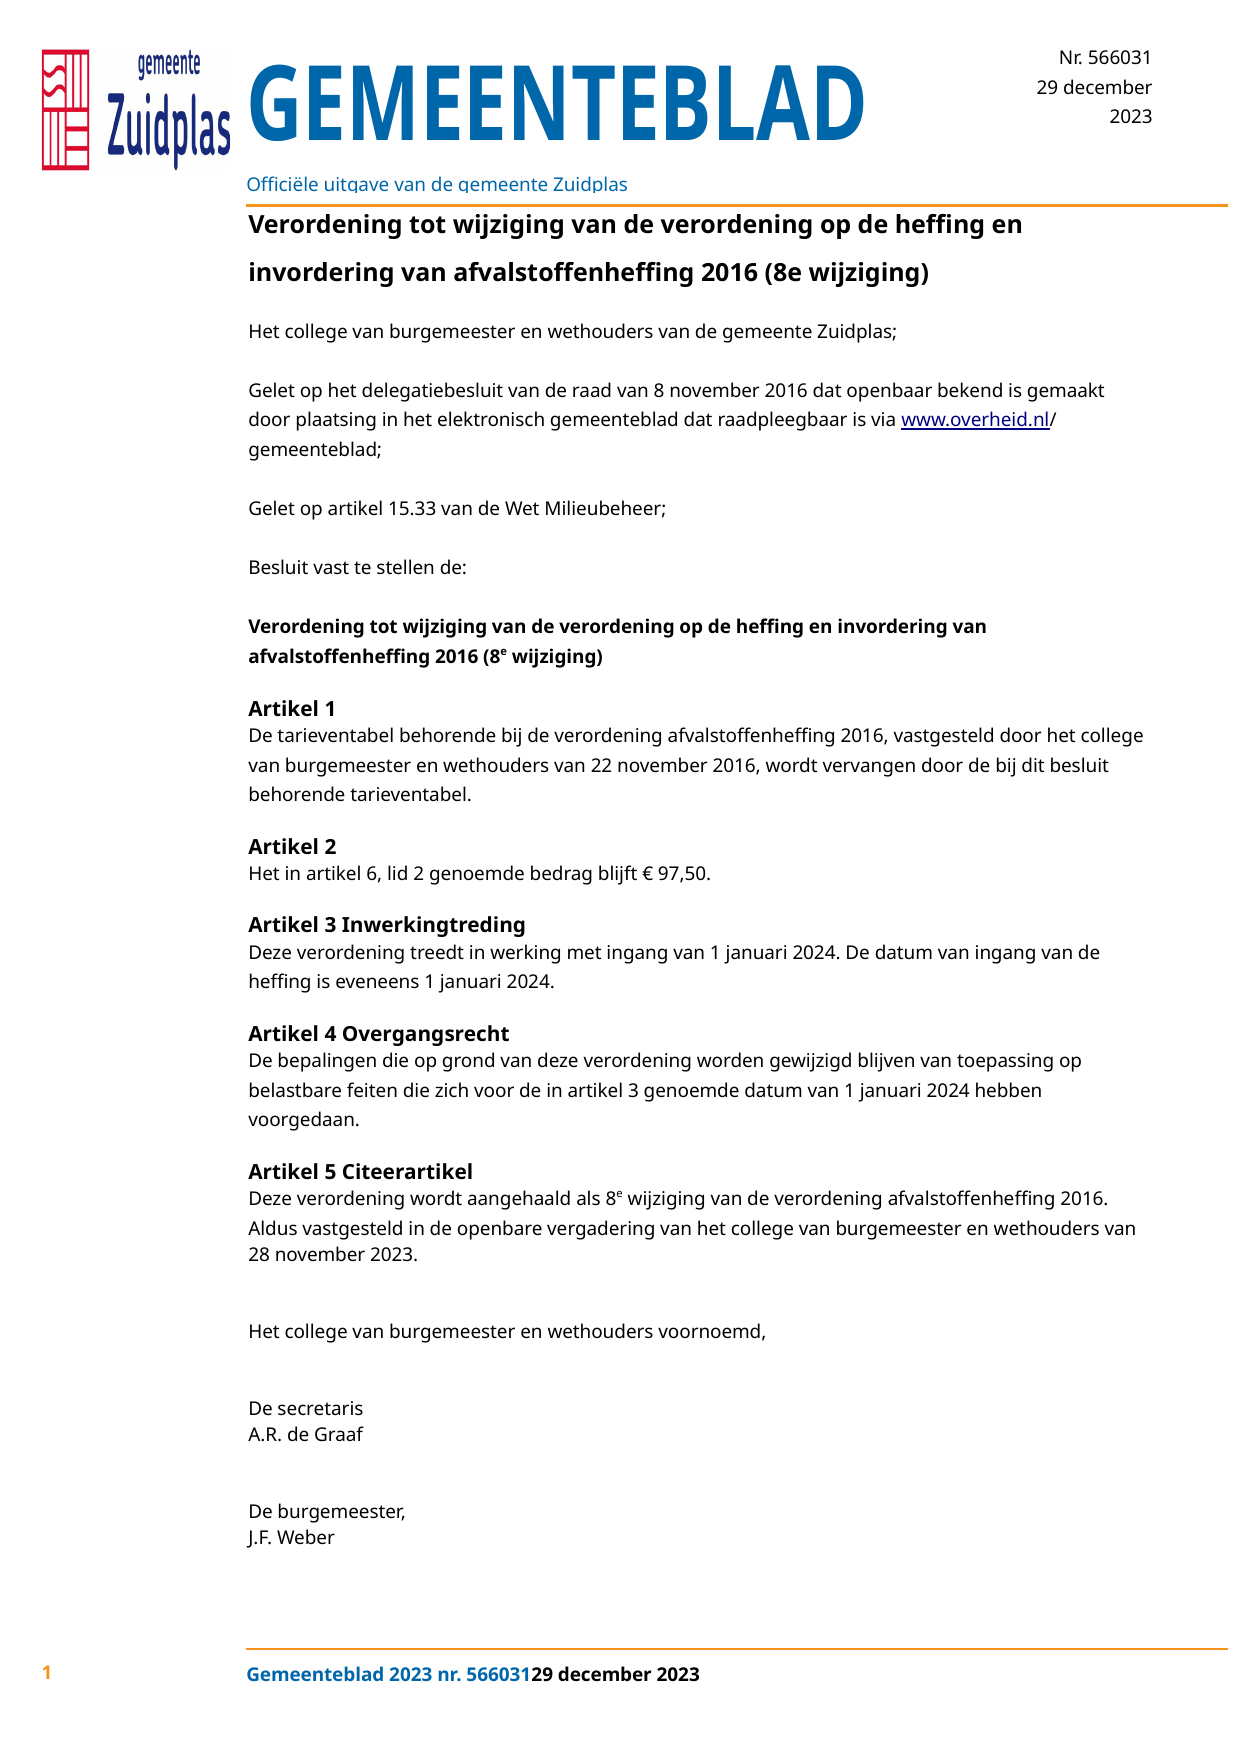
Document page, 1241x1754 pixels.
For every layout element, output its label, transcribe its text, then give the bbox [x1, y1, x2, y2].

text Het college van burgemeester en wethouders van de gemeente Zuidplas; [248, 318, 1152, 344]
text Artikel 2 [248, 832, 1152, 860]
text Gelet op artikel 15.33 van de Wet Milieubeheer; [248, 495, 1152, 521]
text Het college van burgemeester en wethouders voornoemd, [248, 1318, 1152, 1344]
text De secretaris [248, 1395, 1152, 1421]
text A.R. de Graaf [248, 1421, 1152, 1447]
text Aldus vastgesteld in de openbare vergadering van het college van burgemeester en wethouders van 28 november 2023. [248, 1215, 1152, 1267]
picture [41, 47, 231, 172]
text De bepalingen die op grond van deze verordening worden gewijzigd blijven van toepassing op belastbare feiten die zich voor de in artikel 3 genoemde datum van 1 januari 2024 hebben voorgedaan. [248, 1047, 1152, 1132]
text Besluit vast te stellen de: [248, 554, 1152, 580]
text Verordening tot wijziging van de verordening op de heffing en invordering van afvalstoffenheffing 2016 (8e wijziging) [248, 614, 1152, 669]
text Artikel 1 [248, 694, 1152, 722]
text Deze verordening treedt in werking met ingang van 1 januari 2024. De datum van ingang van de heffing is eveneens 1 januari 2024. [248, 939, 1152, 994]
text Artikel 3 Inwerkingtreding [248, 911, 1152, 939]
text Verordening tot wijziging van de verordening op de heffing en invordering van afvalstoffenheffing 2016 (8e wijziging) [248, 207, 1152, 288]
text Artikel 5 Citeerartikel [248, 1157, 1152, 1186]
text J.F. Weber [248, 1524, 1152, 1549]
text Artikel 4 Overgangsrecht [248, 1019, 1152, 1047]
text De burgemeester, [248, 1498, 1152, 1524]
text Gelet op het delegatiebesluit van de raad van 8 november 2016 dat openbaar bekend is gemaakt door plaatsing in het elektronisch gemeenteblad dat raadpleegbaar is via www.overheid.nl/ gemeenteblad; [248, 377, 1152, 462]
text Het in artikel 6, lid 2 genoemde bedrag blijft € 97,50. [248, 860, 1152, 886]
text Deze verordening wordt aangehaald als 8e wijziging van de verordening afvalstoffenheffing 2016. [248, 1186, 1152, 1211]
text De tarieventabel behorende bij de verordening afvalstoffenheffing 2016, vastgesteld door het college van burgemeester en wethouders van 22 november 2016, wordt vervangen door de bij dit besluit behorende tarieventabel. [248, 722, 1152, 807]
